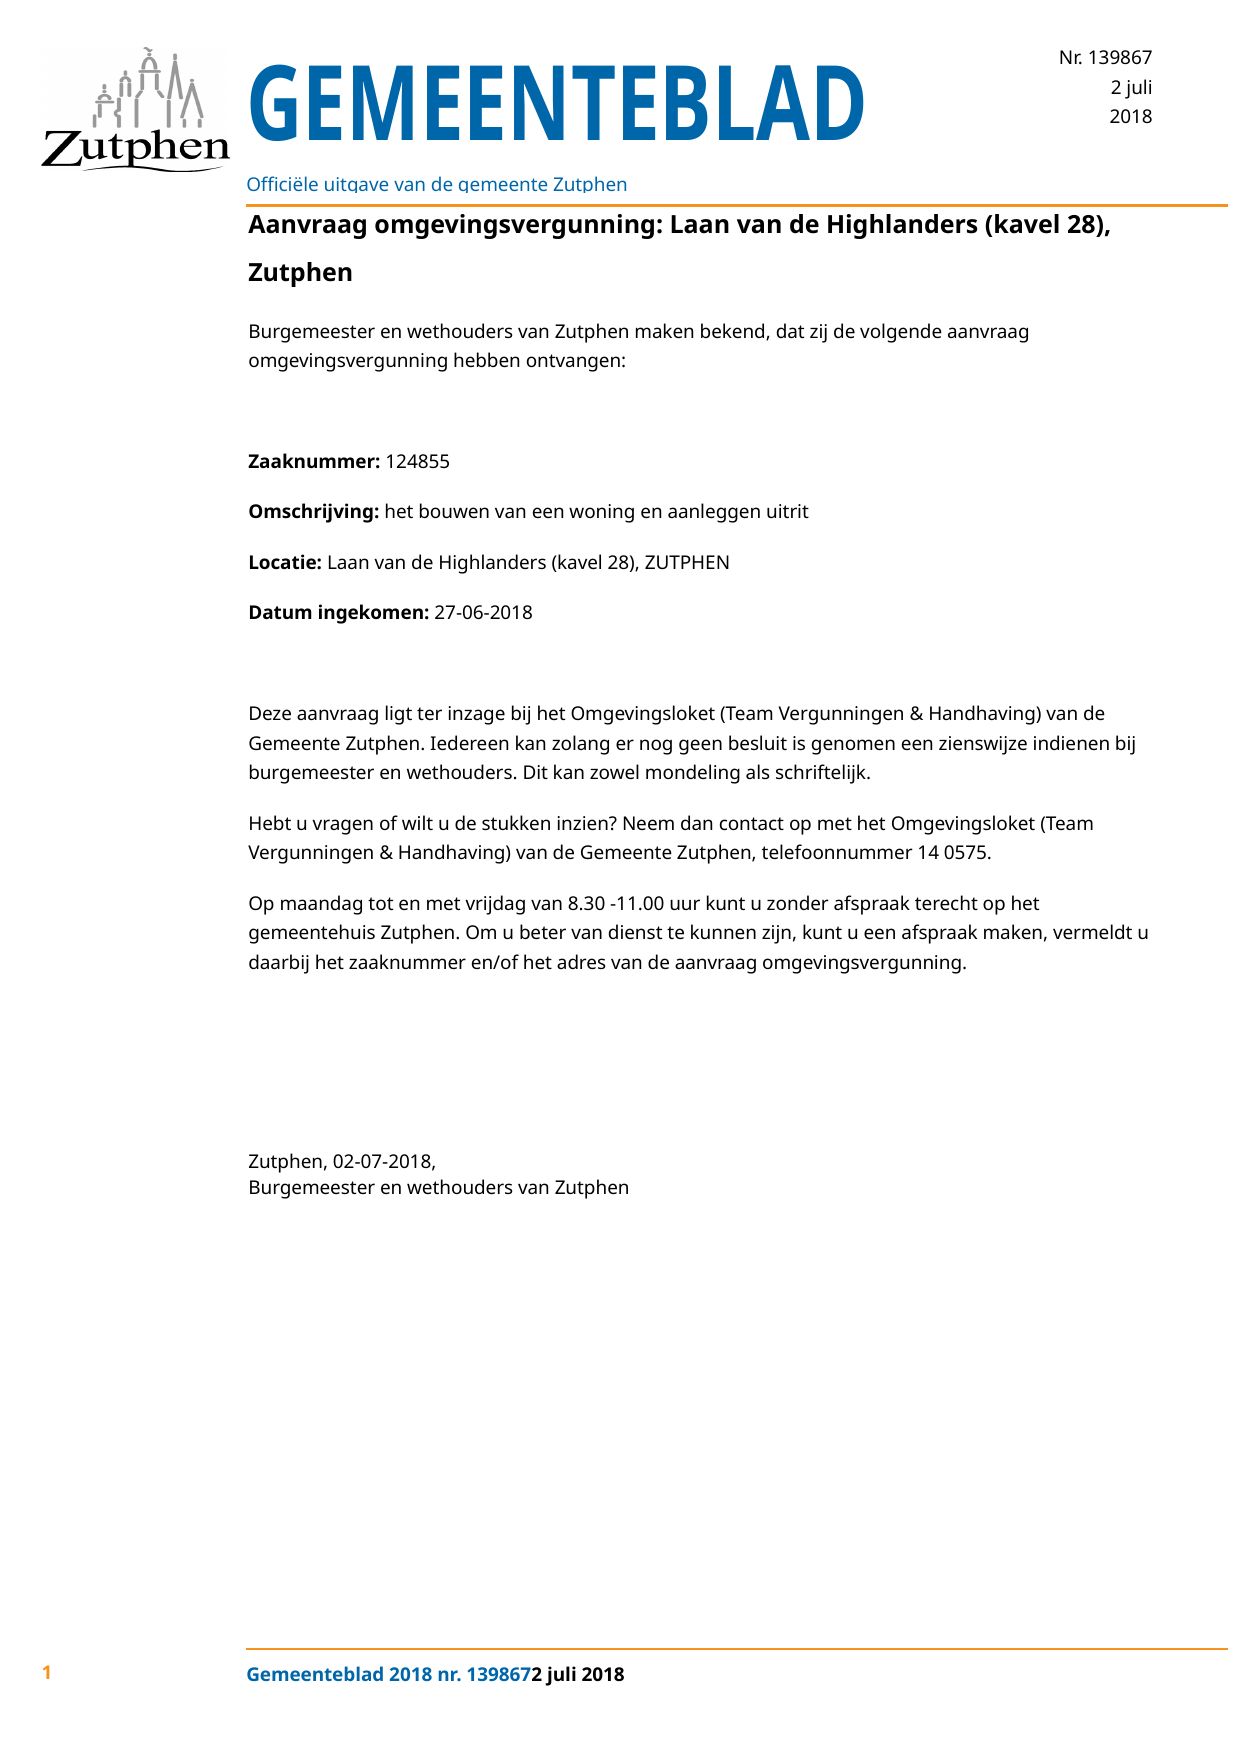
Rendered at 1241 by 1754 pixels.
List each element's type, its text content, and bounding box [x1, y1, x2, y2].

text Burgemeester en wethouders van Zutphen [248, 1174, 1152, 1200]
text Datum ingekomen: 27-06-2018 [248, 599, 1152, 625]
text Zutphen, 02-07-2018, [248, 1148, 1152, 1174]
picture [41, 47, 231, 172]
text Zaaknummer: 124855 [248, 448, 1152, 474]
text Deze aanvraag ligt ter inzage bij het Omgevingsloket (Team Vergunningen & Handhaving) van de Gemeente Zutphen. Iedereen kan zolang er nog geen besluit is genomen een zienswijze indienen bij burgemeester en wethouders. Dit kan zowel mondeling als schriftelijk. [248, 700, 1152, 785]
text Hebt u vragen of wilt u de stukken inzien? Neem dan contact op met het Omgevingsloket (Team Vergunningen & Handhaving) van de Gemeente Zutphen, telefoonnummer 14 0575. [248, 810, 1152, 865]
text Locatie: Laan van de Highlanders (kavel 28), ZUTPHEN [248, 549, 1152, 575]
text Aanvraag omgevingsvergunning: Laan van de Highlanders (kavel 28), Zutphen [248, 207, 1152, 288]
text Omschrijving: het bouwen van een woning en aanleggen uitrit [248, 499, 1152, 524]
text Op maandag tot en met vrijdag van 8.30 -11.00 uur kunt u zonder afspraak terecht op het gemeentehuis Zutphen. Om u beter van dienst te kunnen zijn, kunt u een afspraak maken, vermeldt u daarbij het zaaknummer en/of het adres van de aanvraag omgevingsvergunning. [248, 890, 1152, 975]
text Burgemeester en wethouders van Zutphen maken bekend, dat zij de volgende aanvraag omgevingsvergunning hebben ontvangen: [248, 318, 1152, 373]
